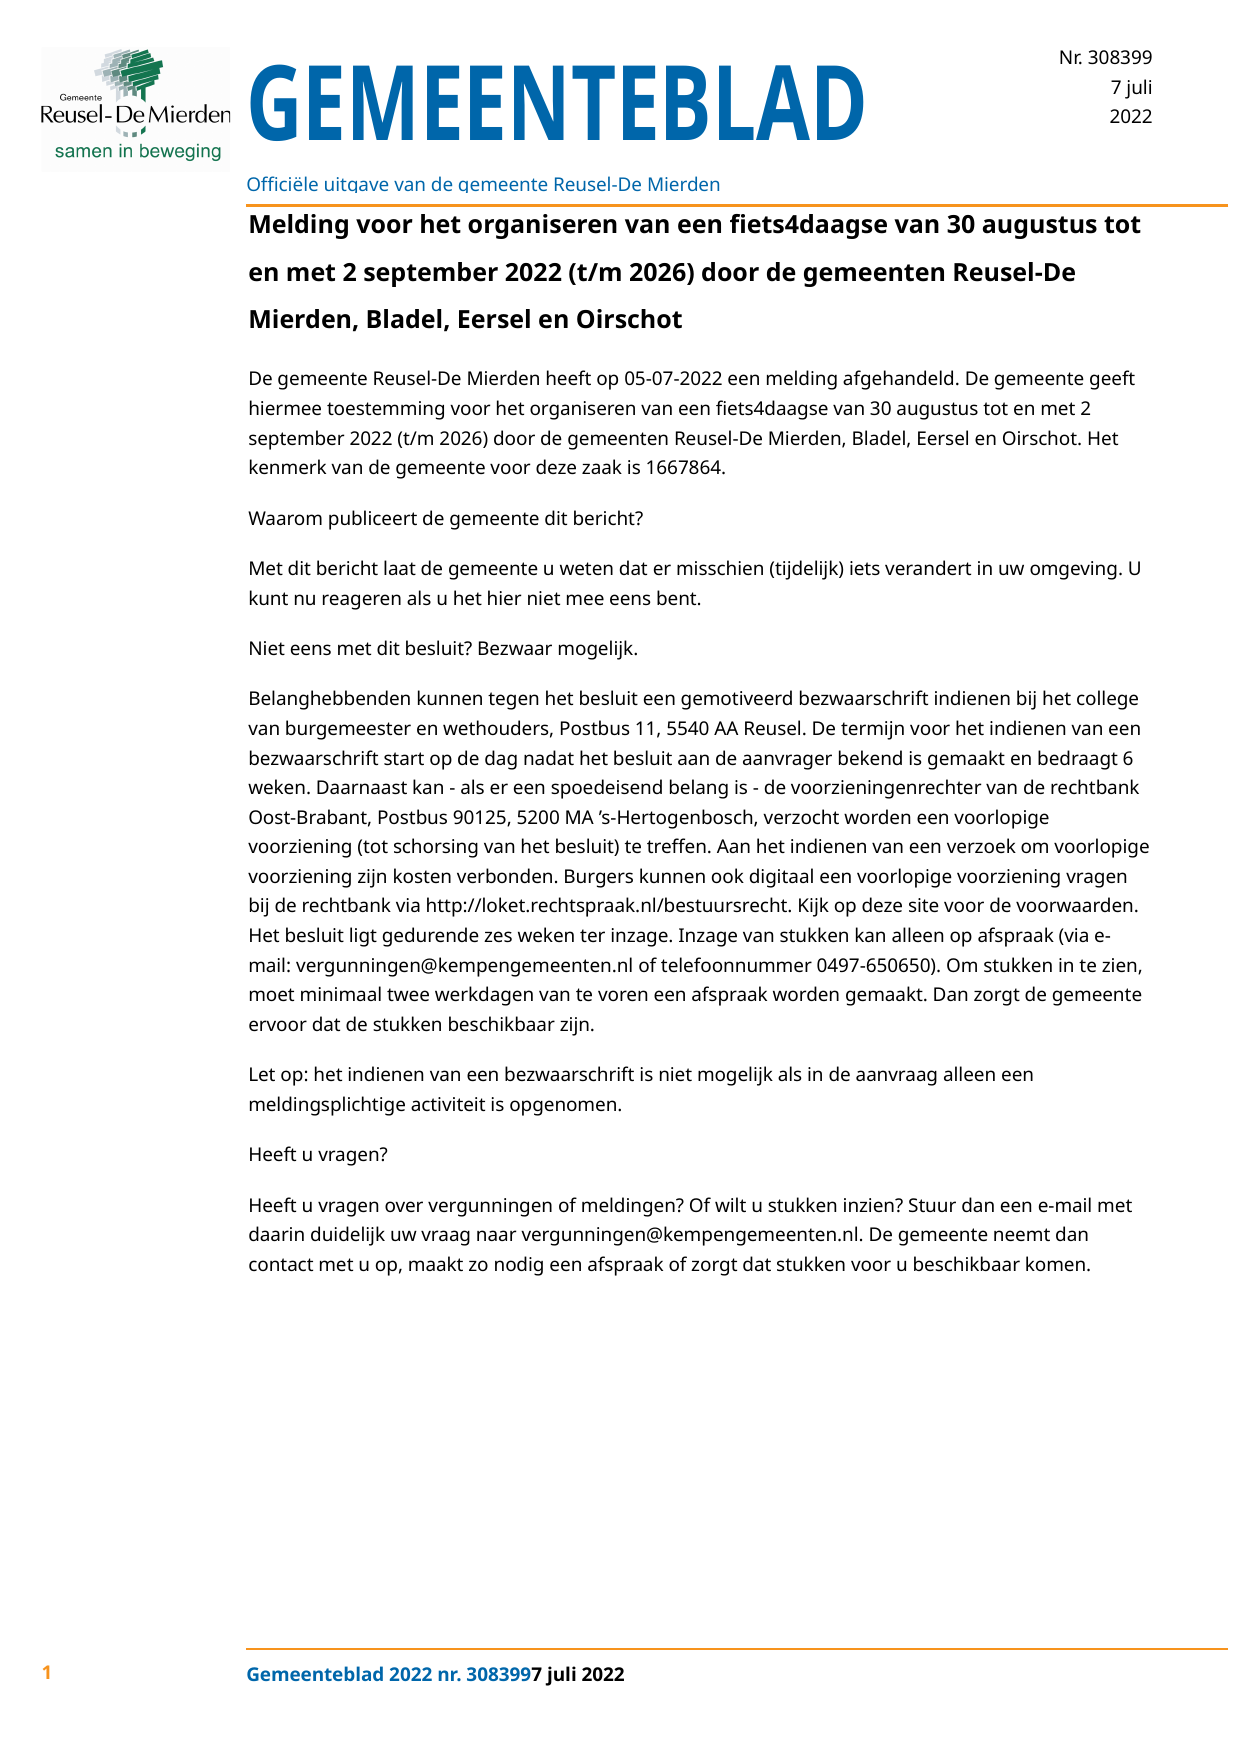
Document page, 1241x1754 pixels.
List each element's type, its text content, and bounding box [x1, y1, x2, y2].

text Let op: het indienen van een bezwaarschrift is niet mogelijk als in de aanvraag alleen een meldingsplichtige activiteit is opgenomen. [248, 1061, 1152, 1117]
text Belanghebbenden kunnen tegen het besluit een gemotiveerd bezwaarschrift indienen bij het college van burgemeester en wethouders, Postbus 11, 5540 AA Reusel. De termijn voor het indienen van een bezwaarschrift start op de dag nadat het besluit aan de aanvrager bekend is gemaakt en bedraagt 6 weken. Daarnaast kan - als er een spoedeisend belang is - de voorzieningenrechter van de rechtbank Oost-Brabant, Postbus 90125, 5200 MA ’s-Hertogenbosch, verzocht worden een voorlopige voorziening (tot schorsing van het besluit) te treffen. Aan het indienen van een verzoek om voorlopige voorziening zijn kosten verbonden. Burgers kunnen ook digitaal een voorlopige voorziening vragen bij de rechtbank via http://loket.rechtspraak.nl/bestuursrecht. Kijk op deze site voor de voorwaarden. Het besluit ligt gedurende zes weken ter inzage. Inzage van stukken kan alleen op afspraak (via e-mail: vergunningen@kempengemeenten.nl of telefoonnummer 0497-650650). Om stukken in te zien, moet minimaal twee werkdagen van te voren een afspraak worden gemaakt. Dan zorgt de gemeente ervoor dat de stukken beschikbaar zijn. [248, 686, 1152, 1037]
text De gemeente Reusel-De Mierden heeft op 05-07-2022 een melding afgehandeld. De gemeente geeft hiermee toestemming voor het organiseren van een fiets4daagse van 30 augustus tot en met 2 september 2022 (t/m 2026) door de gemeenten Reusel-De Mierden, Bladel, Eersel en Oirschot. Het kenmerk van de gemeente voor deze zaak is 1667864. [248, 366, 1152, 480]
text Melding voor het organiseren van een fiets4daagse van 30 augustus tot en met 2 september 2022 (t/m 2026) door de gemeenten Reusel-De Mierden, Bladel, Eersel en Oirschot [248, 207, 1152, 336]
text Niet eens met dit besluit? Bezwaar mogelijk. [248, 635, 1152, 661]
text Heeft u vragen? [248, 1141, 1152, 1167]
text Heeft u vragen over vergunningen of meldingen? Of wilt u stukken inzien? Stuur dan een e-mail met daarin duidelijk uw vraag naar vergunningen@kempengemeenten.nl. De gemeente neemt dan contact met u op, maakt zo nodig een afspraak of zorgt dat stukken voor u beschikbaar komen. [248, 1192, 1152, 1277]
text Met dit bericht laat de gemeente u weten dat er misschien (tijdelijk) iets verandert in uw omgeving. U kunt nu reageren als u het hier niet mee eens bent. [248, 555, 1152, 610]
text Waarom publiceert de gemeente dit bericht? [248, 505, 1152, 530]
picture [41, 47, 231, 172]
